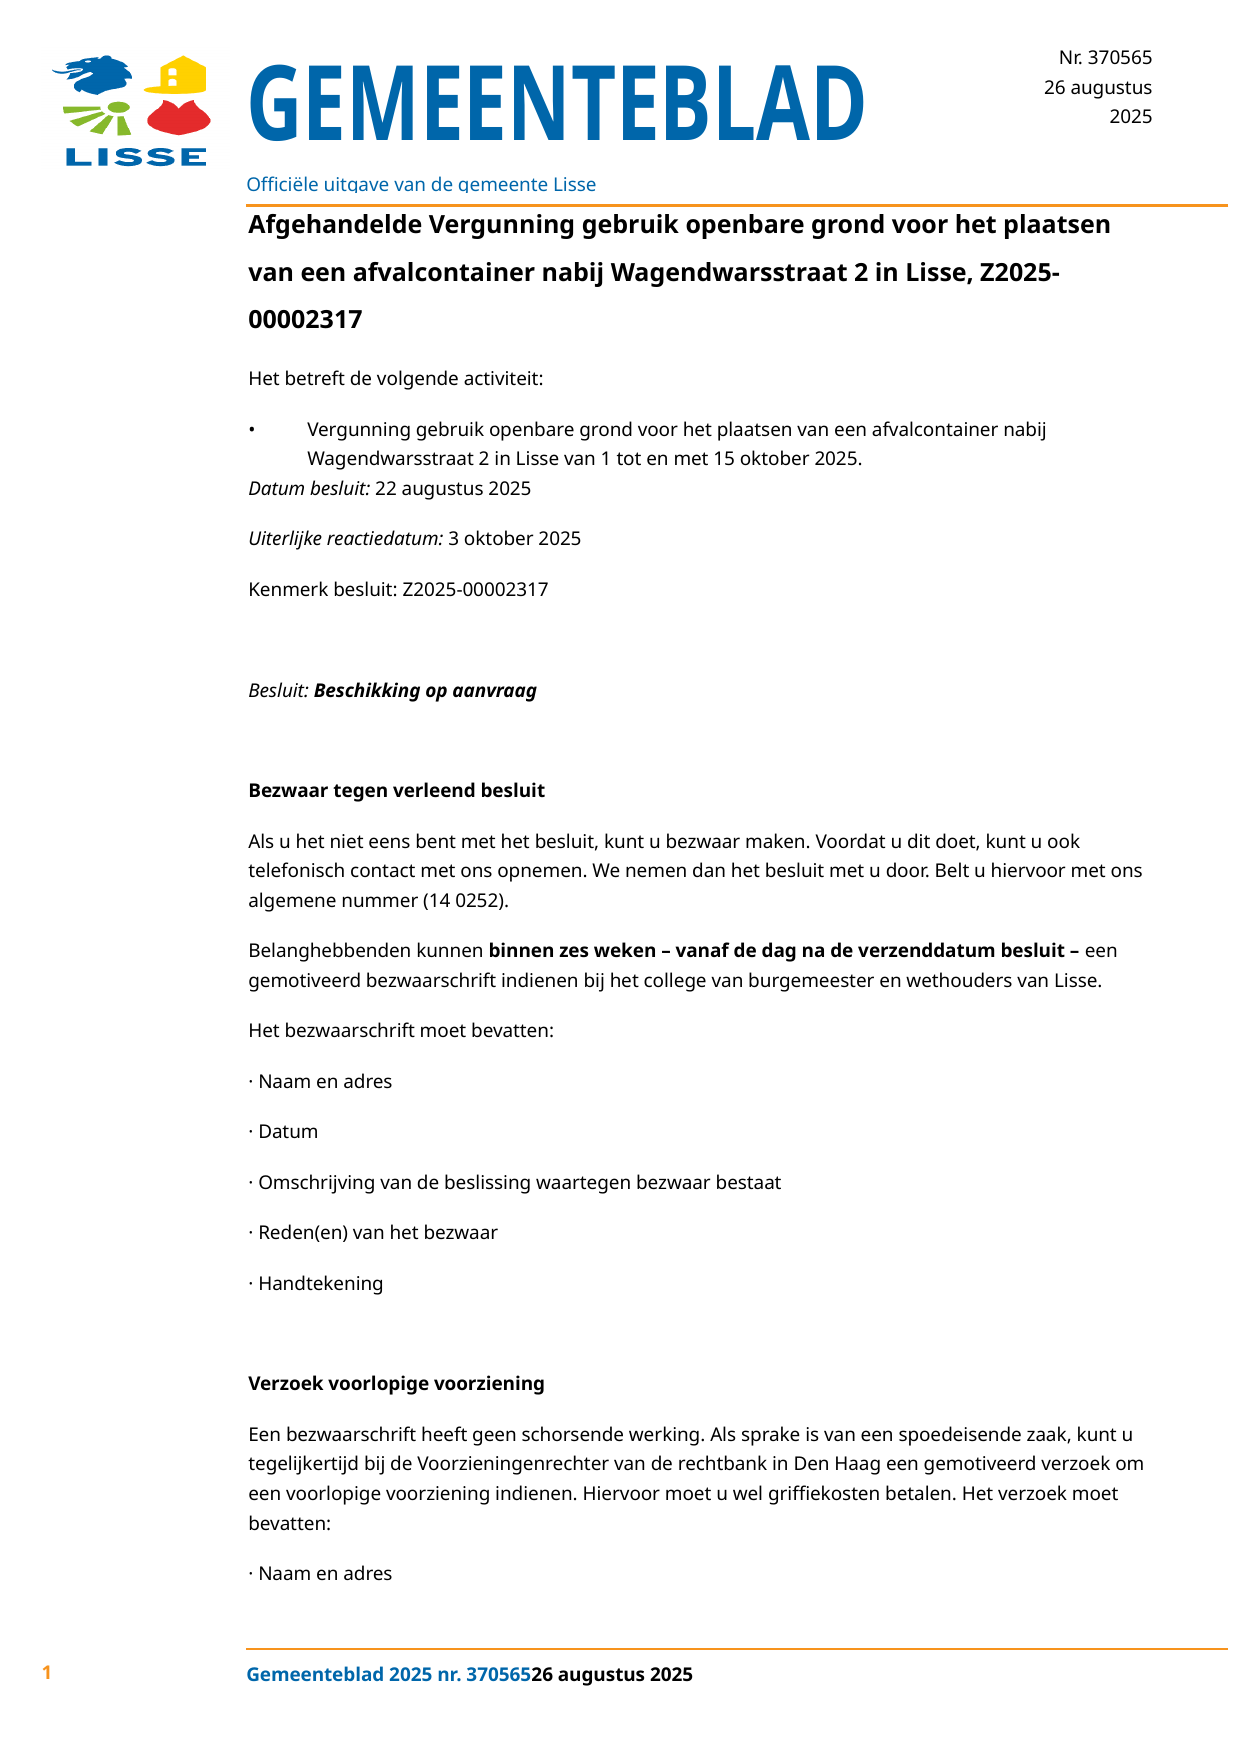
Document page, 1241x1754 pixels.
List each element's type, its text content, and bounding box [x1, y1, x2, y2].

text · Handtekening [248, 1270, 1152, 1295]
text Datum besluit: 22 augustus 2025 [248, 475, 1152, 501]
text Als u het niet eens bent met het besluit, kunt u bezwaar maken. Voordat u dit doet, kunt u ook telefonisch contact met ons opnemen. We nemen dan het besluit met u door. Belt u hiervoor met ons algemene nummer (14 0252). [248, 828, 1152, 913]
text · Reden(en) van het bezwaar [248, 1219, 1152, 1245]
text Bezwaar tegen verleend besluit [248, 778, 1152, 803]
text · Naam en adres [248, 1560, 1152, 1586]
text Een bezwaarschrift heeft geen schorsende werking. Als sprake is van een spoedeisende zaak, kunt u tegelijkertijd bij de Voorzieningenrechter van de rechtbank in Den Haag een gemotiveerd verzoek om een voorlopige voorziening indienen. Hiervoor moet u wel griffiekosten betalen. Het verzoek moet bevatten: [248, 1421, 1152, 1535]
text · Omschrijving van de beslissing waartegen bezwaar bestaat [248, 1169, 1152, 1194]
text Kenmerk besluit: Z2025-00002317 [248, 576, 1152, 602]
text Besluit: Beschikking op aanvraag [248, 677, 1152, 702]
picture [41, 47, 231, 172]
list Vergunning gebruik openbare grond voor het plaatsen van een afvalcontainer nabij Wagendwarsstraat 2 in Lisse van 1 tot en met 15 oktober 2025. [248, 416, 1152, 471]
text Belanghebbenden kunnen binnen zes weken – vanaf de dag na de verzenddatum besluit – een gemotiveerd bezwaarschrift indienen bij het college van burgemeester en wethouders van Lisse. [248, 938, 1152, 993]
text Afgehandelde Vergunning gebruik openbare grond voor het plaatsen van een afvalcontainer nabij Wagendwarsstraat 2 in Lisse, Z2025-00002317 [248, 207, 1152, 336]
text Het bezwaarschrift moet bevatten: [248, 1018, 1152, 1043]
text · Datum [248, 1118, 1152, 1144]
text Het betreft de volgende activiteit: [248, 366, 1152, 391]
text Verzoek voorlopige voorziening [248, 1371, 1152, 1396]
text Uiterlijke reactiedatum: 3 oktober 2025 [248, 526, 1152, 551]
text · Naam en adres [248, 1068, 1152, 1094]
